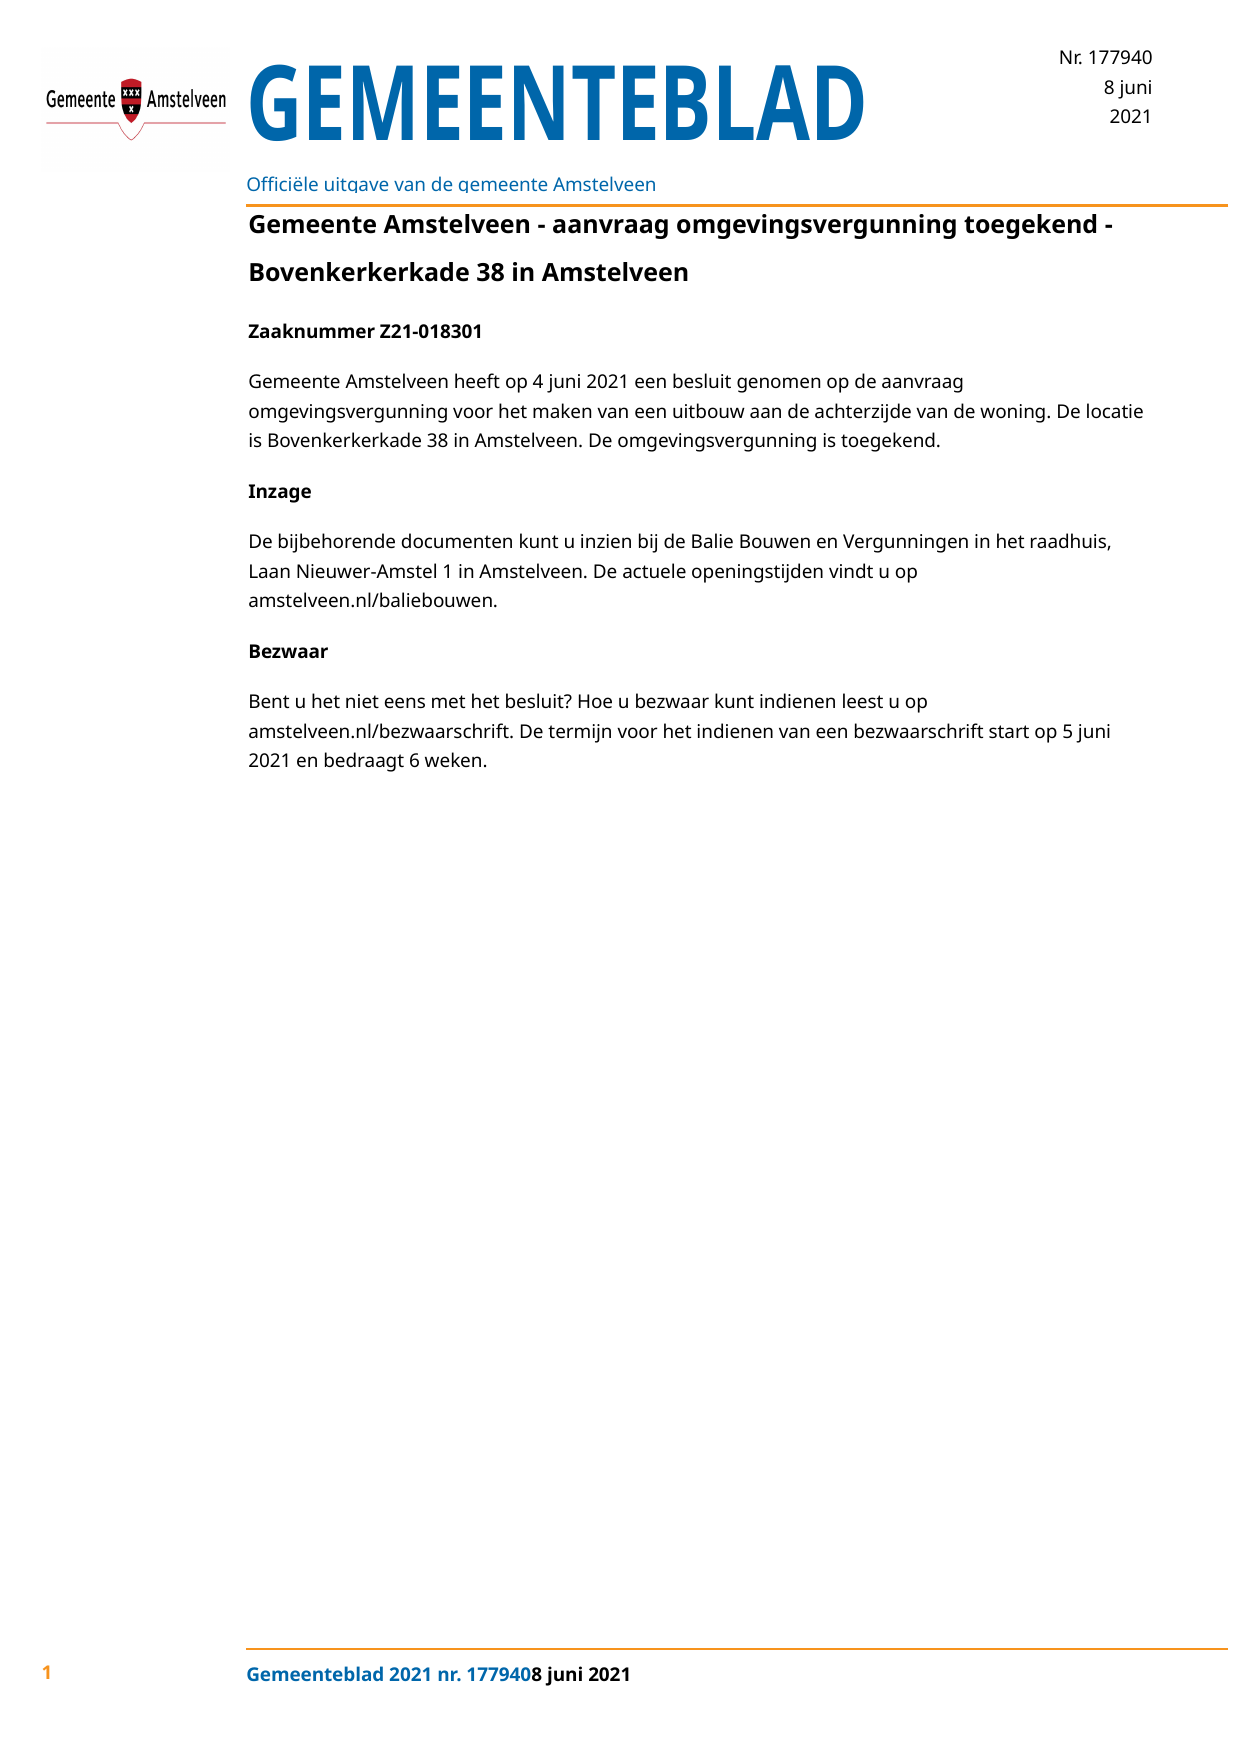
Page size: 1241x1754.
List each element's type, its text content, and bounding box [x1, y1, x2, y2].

text Zaaknummer Z21-018301 [248, 318, 1152, 344]
text Gemeente Amstelveen heeft op 4 juni 2021 een besluit genomen op de aanvraag omgevingsvergunning voor het maken van een uitbouw aan de achterzijde van de woning. De locatie is Bovenkerkerkade 38 in Amstelveen. De omgevingsvergunning is toegekend. [248, 368, 1152, 453]
text Bezwaar [248, 638, 1152, 664]
text De bijbehorende documenten kunt u inzien bij de Balie Bouwen en Vergunningen in het raadhuis, Laan Nieuwer-Amstel 1 in Amstelveen. De actuele openingstijden vindt u op amstelveen.nl/baliebouwen. [248, 528, 1152, 613]
text Gemeente Amstelveen - aanvraag omgevingsvergunning toegekend - Bovenkerkerkade 38 in Amstelveen [248, 207, 1152, 288]
text Inzage [248, 478, 1152, 504]
picture [41, 47, 231, 172]
text Bent u het niet eens met het besluit? Hoe u bezwaar kunt indienen leest u op amstelveen.nl/bezwaarschrift. De termijn voor het indienen van een bezwaarschrift start op 5 juni 2021 en bedraagt 6 weken. [248, 688, 1152, 773]
